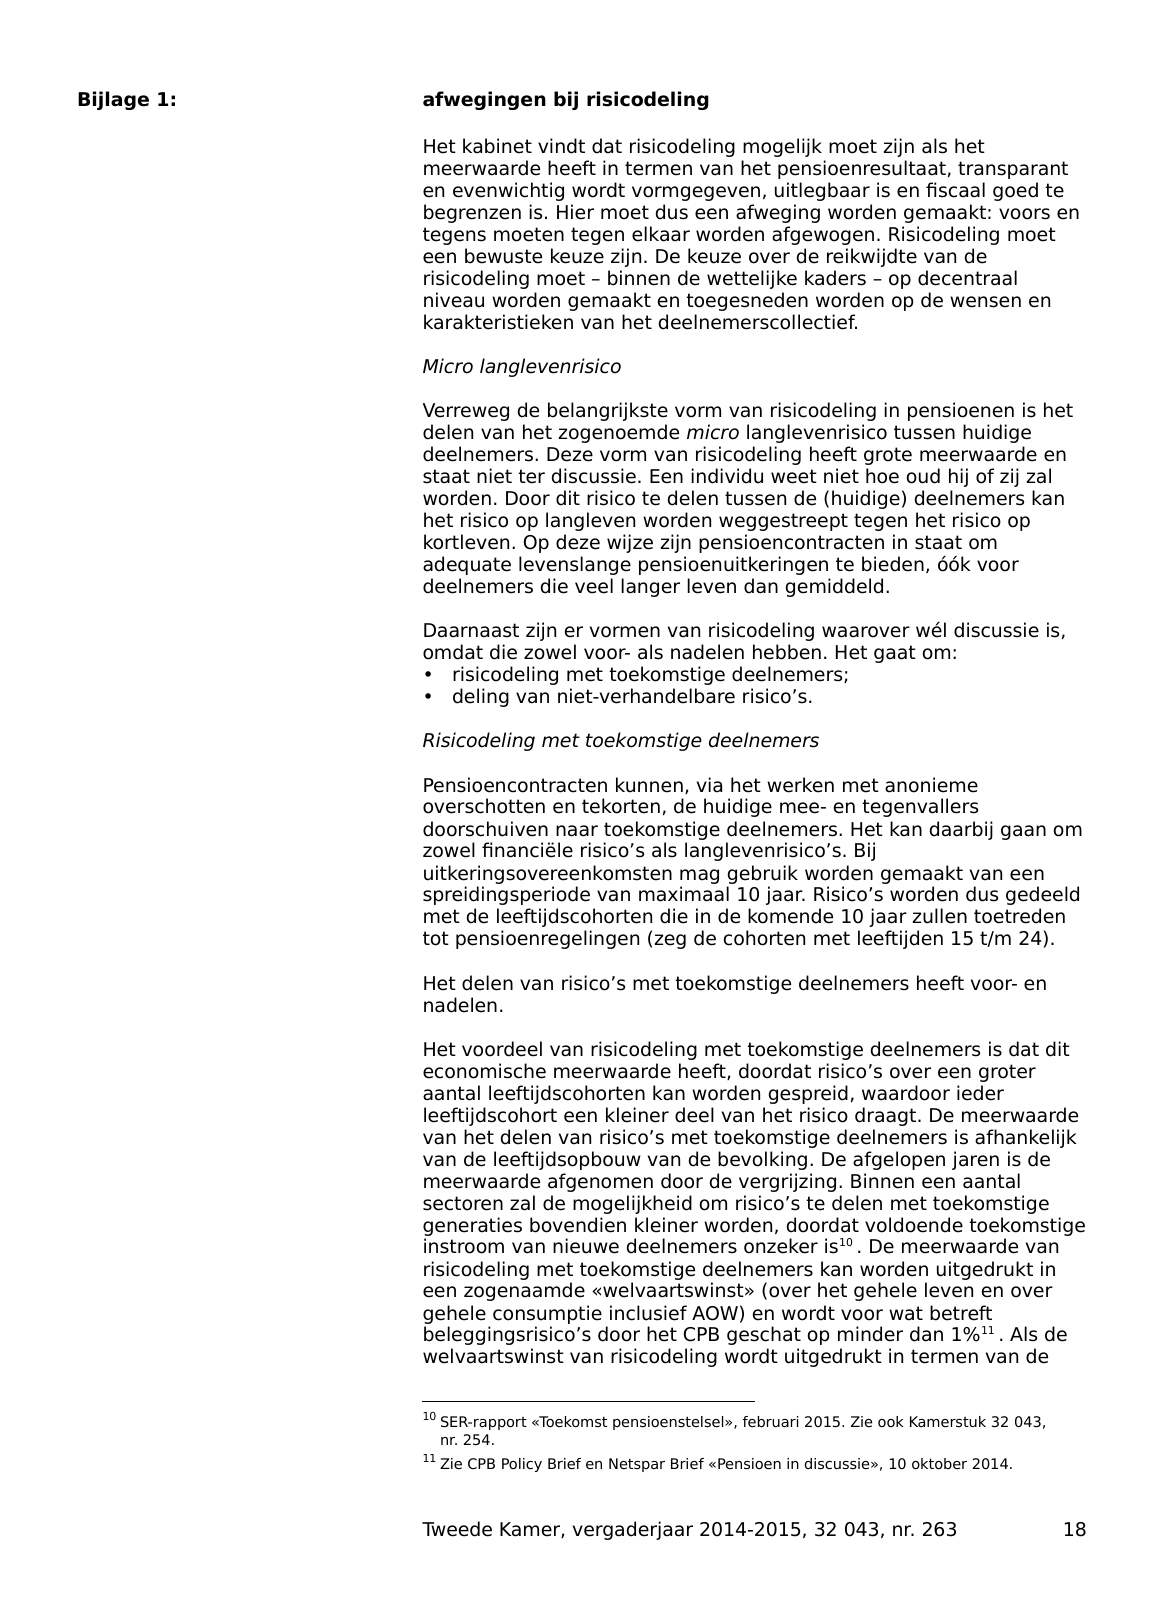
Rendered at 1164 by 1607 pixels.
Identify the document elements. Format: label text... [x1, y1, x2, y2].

subtitle Micro langlevenrisico [422, 356, 1087, 378]
text Het voordeel van risicodeling met toekomstige deelnemers is dat dit economische meerwaarde heeft, doordat risico’s over een groter aantal leeftijdscohorten kan worden gespreid, waardoor ieder leeftijdscohort een kleiner deel van het risico draagt. De meerwaarde van het delen van risico’s met toekomstige deelnemers is afhankelijk van de leeftijdsopbouw van de bevolking. De afgelopen jaren is de meerwaarde afgenomen door de vergrijzing. Binnen een aantal sectoren zal de mogelijkheid om risico’s te delen met toekomstige generaties bovendien kleiner worden, doordat voldoende toekomstige instroom van nieuwe deelnemers onzeker is. De meerwaarde van risicodeling met toekomstige deelnemers kan worden uitgedrukt in een zogenaamde «welvaartswinst» (over het gehele leven en over gehele consumptie inclusief AOW) en wordt voor wat betreft beleggingsrisico’s door het CPB geschat op minder dan 1%. Als de welvaartswinst van risicodeling wordt uitgedrukt in termen van de [422, 1039, 1087, 1368]
text Pensioencontracten kunnen, via het werken met anonieme overschotten en tekorten, de huidige mee- en tegenvallers doorschuiven naar toekomstige deelnemers. Het kan daarbij gaan om zowel financiële risico’s als langlevenrisico’s. Bij uitkeringsovereenkomsten mag gebruik worden gemaakt van een spreidingsperiode van maximaal 10 jaar. Risico’s worden dus gedeeld met de leeftijdscohorten die in de komende 10 jaar zullen toetreden tot pensioenregelingen (zeg de cohorten met leeftijden 15 t/m 24). [422, 774, 1087, 950]
subtitle Risicodeling met toekomstige deelnemers [422, 730, 1087, 752]
text SER-rapport «Toekomst pensioenstelsel», februari 2015. Zie ook Kamerstuk 32 043, nr. 254. [422, 1410, 1087, 1449]
text Het kabinet vindt dat risicodeling mogelijk moet zijn als het meerwaarde heeft in termen van het pensioenresultaat, transparant en evenwichtig wordt vormgegeven, uitlegbaar is en fiscaal goed te begrenzen is. Hier moet dus een afweging worden gemaakt: voors en tegens moeten tegen elkaar worden afgewogen. Risicodeling moet een bewuste keuze zijn. De keuze over de reikwijdte van de risicodeling moet – binnen de wettelijke kaders – op decentraal niveau worden gemaakt en toegesneden worden op de wensen en karakteristieken van het deelnemerscollectief. [422, 136, 1087, 334]
text Verreweg de belangrijkste vorm van risicodeling in pensioenen is het delen van het zogenoemde micro langlevenrisico tussen huidige deelnemers. Deze vorm van risicodeling heeft grote meerwaarde en staat niet ter discussie. Een individu weet niet hoe oud hij of zij zal worden. Door dit risico te delen tussen de (huidige) deelnemers kan het risico op langleven worden weggestreept tegen het risico op kortleven. Op deze wijze zijn pensioencontracten in staat om adequate levenslange pensioenuitkeringen te bieden, óók voor deelnemers die veel langer leven dan gemiddeld. [422, 400, 1087, 598]
text Zie CPB Policy Brief en Netspar Brief «Pensioen in discussie», 10 oktober 2014. [422, 1452, 1087, 1474]
text • risicodeling met toekomstige deelnemers; [422, 664, 1087, 686]
text Het delen van risico’s met toekomstige deelnemers heeft voor- en nadelen. [422, 972, 1087, 1016]
subtitle Bijlage 1: afwegingen bij risicodeling [77, 89, 1087, 111]
text Daarnaast zijn er vormen van risicodeling waarover wél discussie is, omdat die zowel voor- als nadelen hebben. Het gaat om: [422, 620, 1087, 664]
text • deling van niet-verhandelbare risico’s. [422, 686, 1087, 708]
